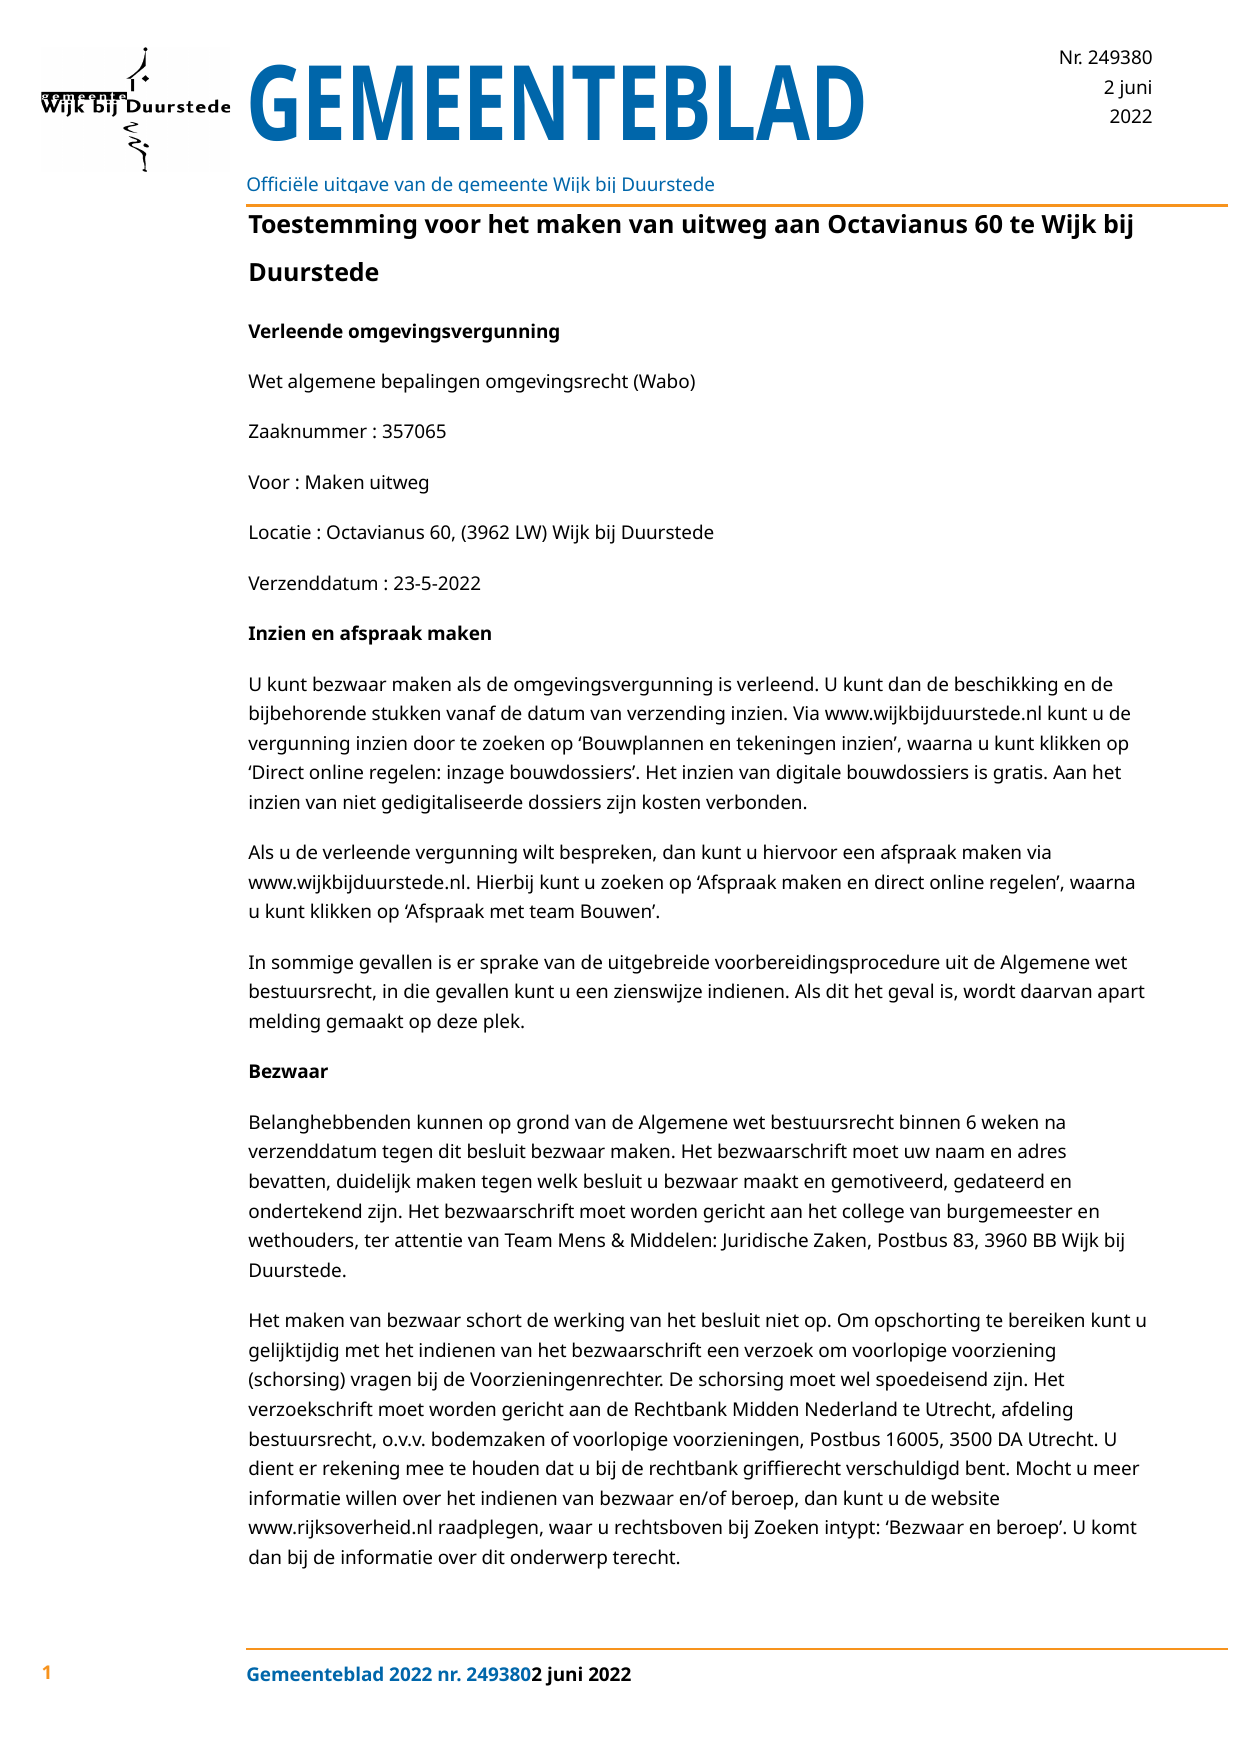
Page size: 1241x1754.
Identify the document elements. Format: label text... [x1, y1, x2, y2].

text Toestemming voor het maken van uitweg aan Octavianus 60 te Wijk bij Duurstede [248, 207, 1152, 288]
text Wet algemene bepalingen omgevingsrecht (Wabo) [248, 368, 1152, 394]
text Voor : Maken uitweg [248, 469, 1152, 495]
text Verleende omgevingsvergunning [248, 318, 1152, 344]
text Verzenddatum : 23-5-2022 [248, 570, 1152, 596]
text Als u de verleende vergunning wilt bespreken, dan kunt u hiervoor een afspraak maken via www.wijkbijduurstede.nl. Hierbij kunt u zoeken op ‘Afspraak maken en direct online regelen’, waarna u kunt klikken op ‘Afspraak met team Bouwen’. [248, 839, 1152, 924]
text Locatie : Octavianus 60, (3962 LW) Wijk bij Duurstede [248, 519, 1152, 545]
text U kunt bezwaar maken als de omgevingsvergunning is verleend. U kunt dan de beschikking en de bijbehorende stukken vanaf de datum van verzending inzien. Via www.wijkbijduurstede.nl kunt u de vergunning inzien door te zoeken op ‘Bouwplannen en tekeningen inzien’, waarna u kunt klikken op ‘Direct online regelen: inzage bouwdossiers’. Het inzien van digitale bouwdossiers is gratis. Aan het inzien van niet gedigitaliseerde dossiers zijn kosten verbonden. [248, 671, 1152, 815]
text Zaaknummer : 357065 [248, 419, 1152, 444]
picture [41, 47, 231, 172]
text Belanghebbenden kunnen op grond van de Algemene wet bestuursrecht binnen 6 weken na verzenddatum tegen dit besluit bezwaar maken. Het bezwaarschrift moet uw naam en adres bevatten, duidelijk maken tegen welk besluit u bezwaar maakt en gemotiveerd, gedateerd en ondertekend zijn. Het bezwaarschrift moet worden gericht aan het college van burgemeester en wethouders, ter attentie van Team Mens & Middelen: Juridische Zaken, Postbus 83, 3960 BB Wijk bij Duurstede. [248, 1109, 1152, 1283]
text Inzien en afspraak maken [248, 620, 1152, 646]
text Het maken van bezwaar schort de werking van het besluit niet op. Om opschorting te bereiken kunt u gelijktijdig met het indienen van het bezwaarschrift een verzoek om voorlopige voorziening (schorsing) vragen bij de Voorzieningenrechter. De schorsing moet wel spoedeisend zijn. Het verzoekschrift moet worden gericht aan de Rechtbank Midden Nederland te Utrecht, afdeling bestuursrecht, o.v.v. bodemzaken of voorlopige voorzieningen, Postbus 16005, 3500 DA Utrecht. U dient er rekening mee te houden dat u bij de rechtbank griffierecht verschuldigd bent. Mocht u meer informatie willen over het indienen van bezwaar en/of beroep, dan kunt u de website www.rijksoverheid.nl raadplegen, waar u rechtsboven bij Zoeken intypt: ‘Bezwaar en beroep’. U komt dan bij de informatie over dit onderwerp terecht. [248, 1307, 1152, 1570]
text In sommige gevallen is er sprake van de uitgebreide voorbereidingsprocedure uit de Algemene wet bestuursrecht, in die gevallen kunt u een zienswijze indienen. Als dit het geval is, wordt daarvan apart melding gemaakt op deze plek. [248, 949, 1152, 1034]
text Bezwaar [248, 1059, 1152, 1084]
